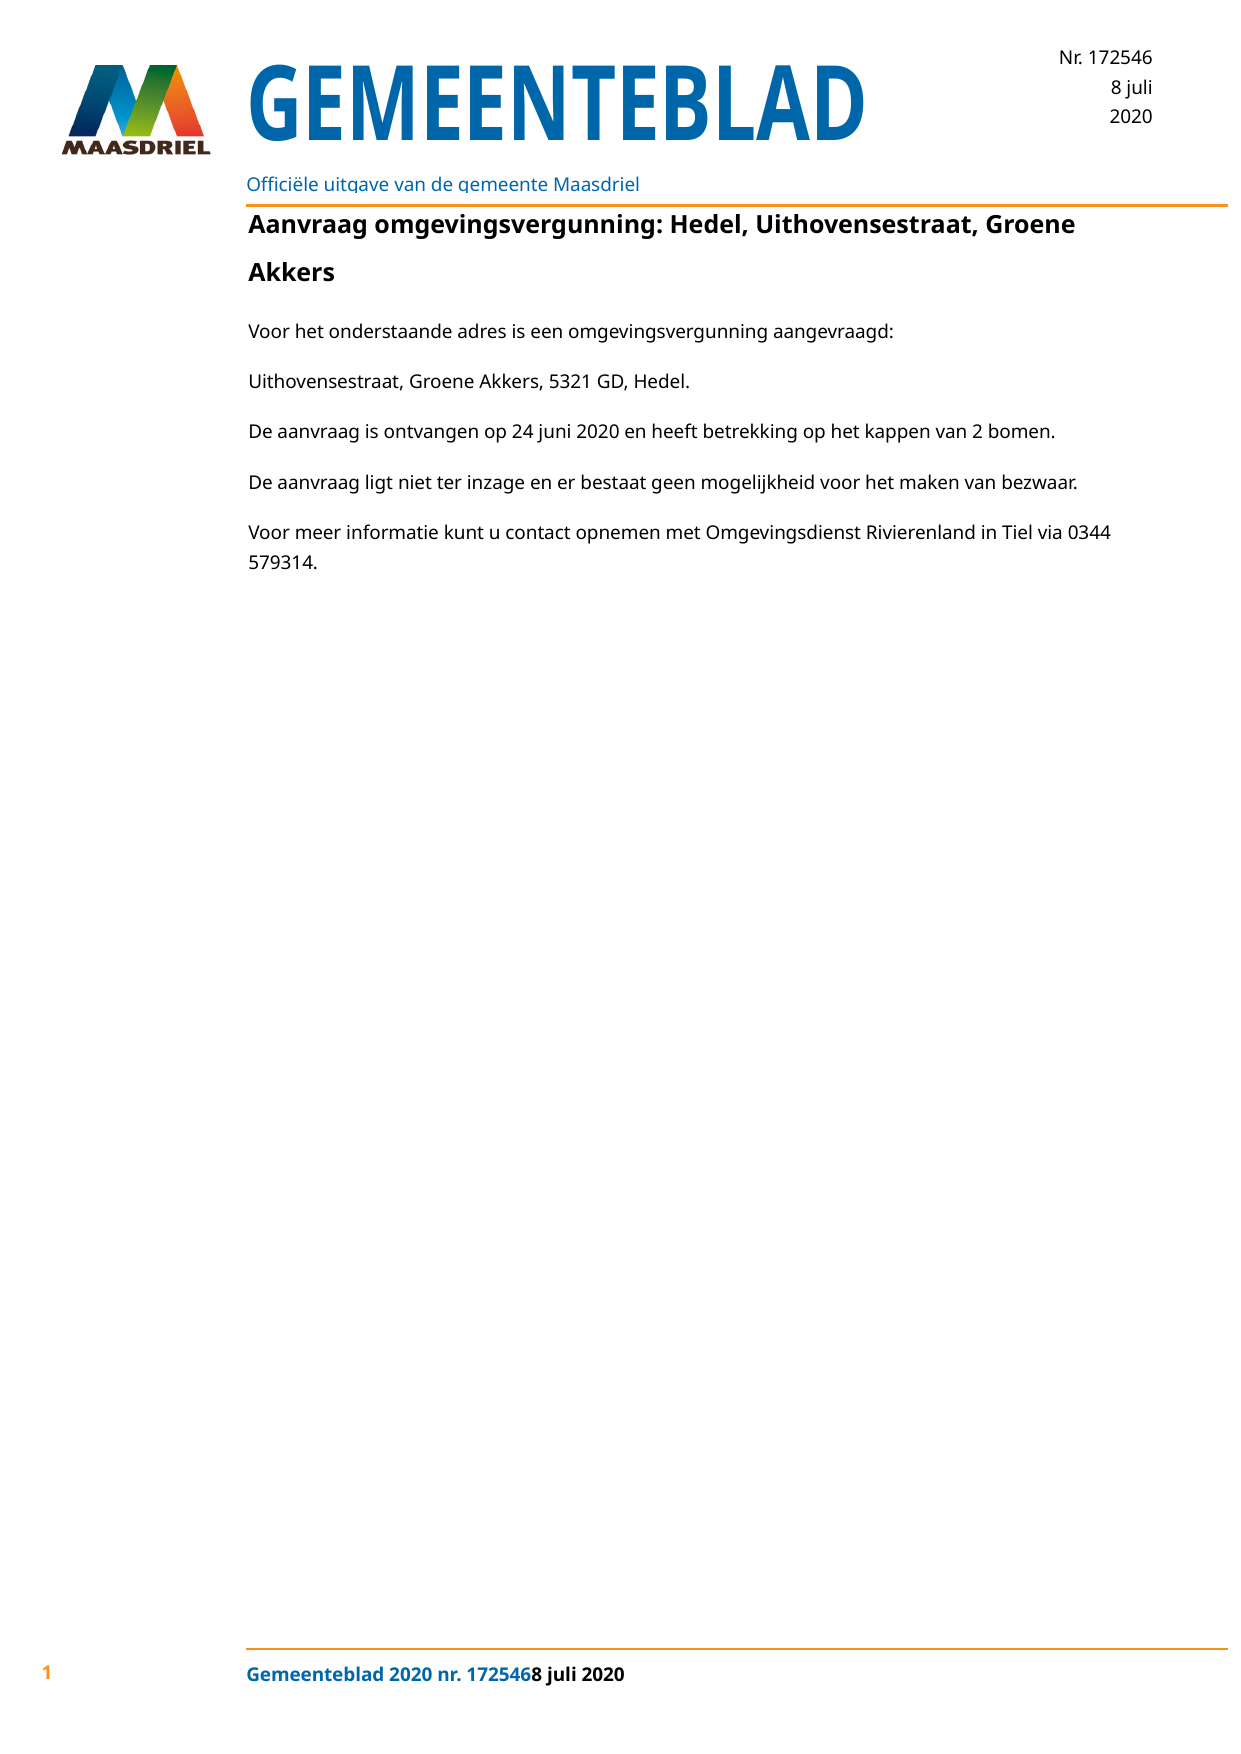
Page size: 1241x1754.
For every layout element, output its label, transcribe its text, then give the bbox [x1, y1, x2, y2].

text Voor het onderstaande adres is een omgevingsvergunning aangevraagd: [248, 318, 1152, 344]
text Uithovensestraat, Groene Akkers, 5321 GD, Hedel. [248, 368, 1152, 394]
text De aanvraag ligt niet ter inzage en er bestaat geen mogelijkheid voor het maken van bezwaar. [248, 469, 1152, 495]
text Voor meer informatie kunt u contact opnemen met Omgevingsdienst Rivierenland in Tiel via 0344 579314. [248, 519, 1152, 575]
text De aanvraag is ontvangen op 24 juni 2020 en heeft betrekking op het kappen van 2 bomen. [248, 419, 1152, 444]
picture [41, 47, 231, 172]
text Aanvraag omgevingsvergunning: Hedel, Uithovensestraat, Groene Akkers [248, 207, 1152, 288]
